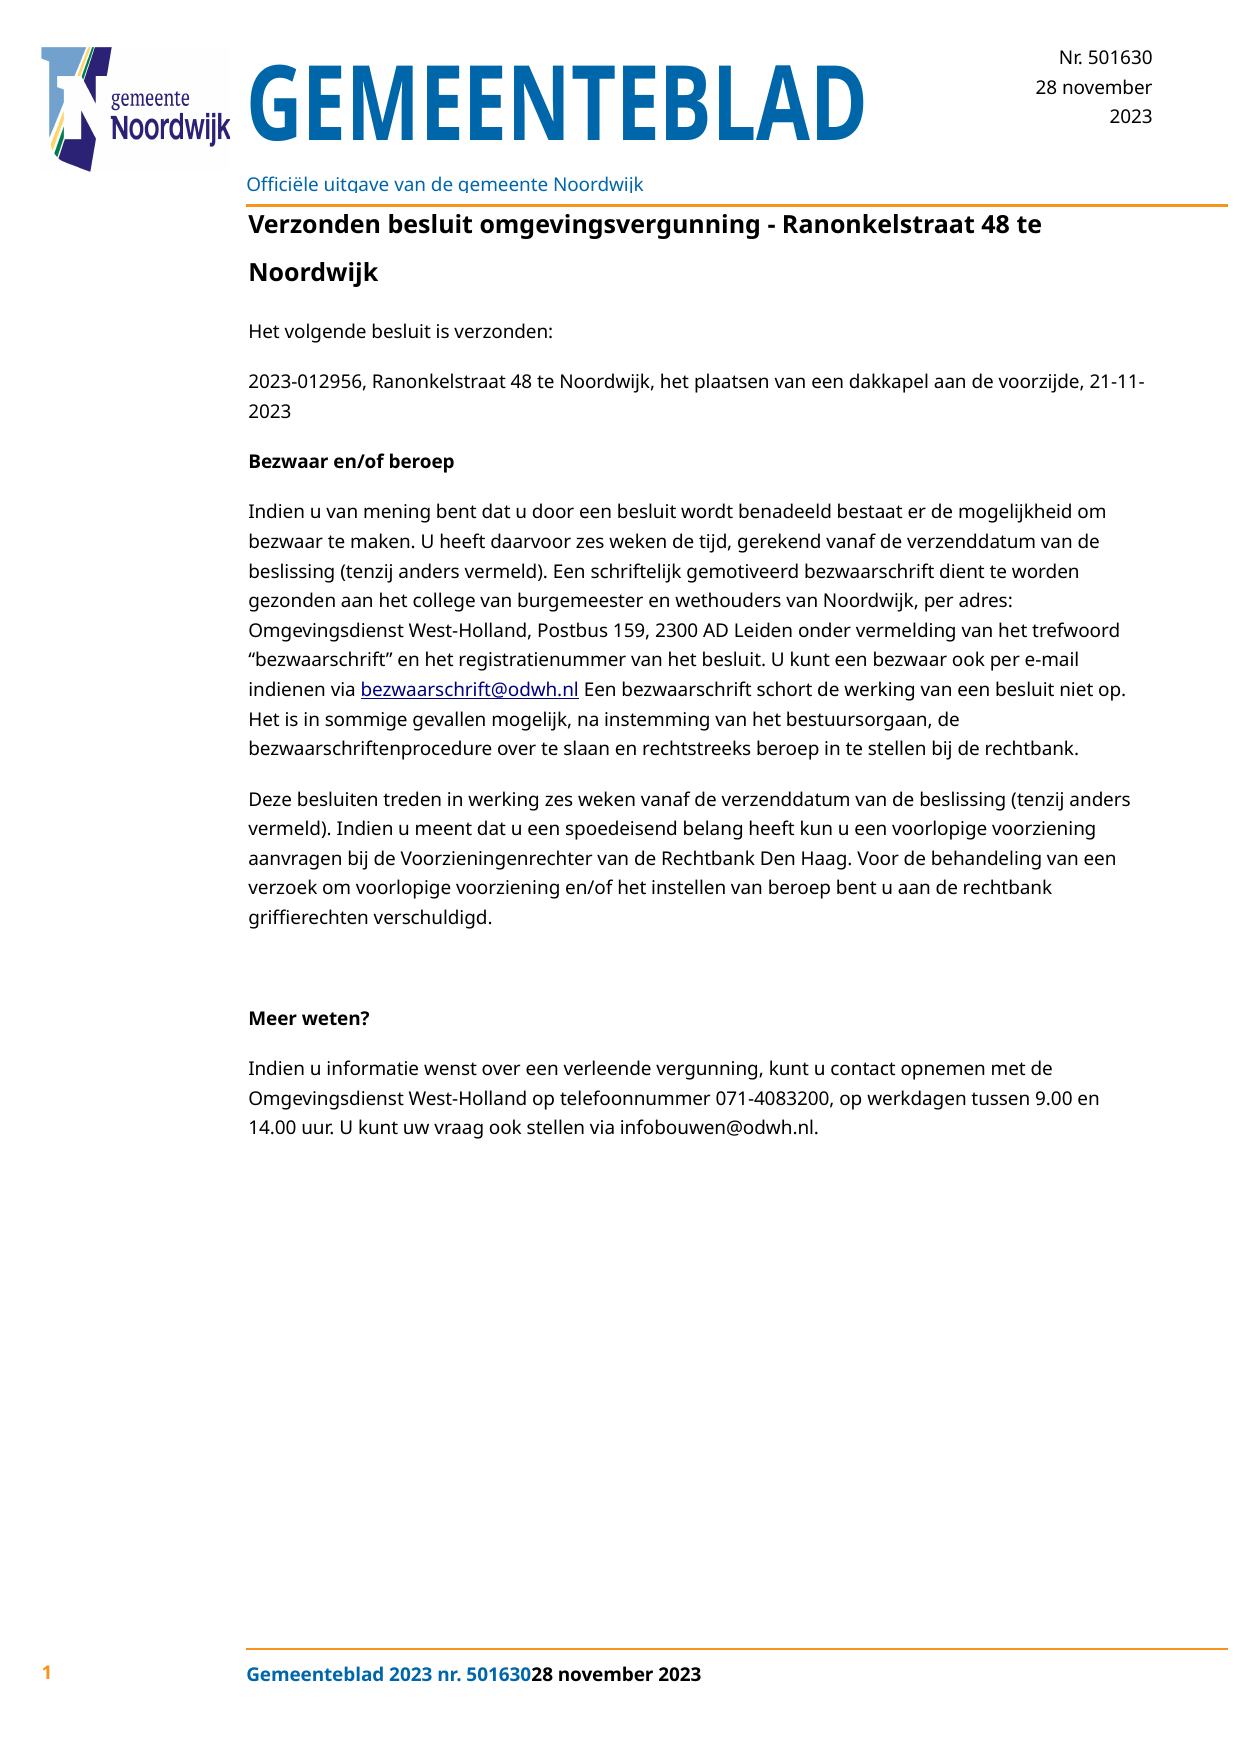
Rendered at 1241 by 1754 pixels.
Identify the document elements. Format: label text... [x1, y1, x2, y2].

picture [41, 47, 231, 172]
text Indien u van mening bent dat u door een besluit wordt benadeeld bestaat er de mogelijkheid om bezwaar te maken. U heeft daarvoor zes weken de tijd, gerekend vanaf de verzenddatum van de beslissing (tenzij anders vermeld). Een schriftelijk gemotiveerd bezwaarschrift dient te worden gezonden aan het college van burgemeester en wethouders van Noordwijk, per adres: Omgevingsdienst West-Holland, Postbus 159, 2300 AD Leiden onder vermelding van het trefwoord “bezwaarschrift” en het registratienummer van het besluit. U kunt een bezwaar ook per e-mail indienen via bezwaarschrift@odwh.nl Een bezwaarschrift schort de werking van een besluit niet op. Het is in sommige gevallen mogelijk, na instemming van het bestuursorgaan, de bezwaarschriftenprocedure over te slaan en rechtstreeks beroep in te stellen bij de rechtbank. [248, 499, 1152, 761]
text Verzonden besluit omgevingsvergunning - Ranonkelstraat 48 te Noordwijk [248, 207, 1152, 288]
text Deze besluiten treden in werking zes weken vanaf de verzenddatum van de beslissing (tenzij anders vermeld). Indien u meent dat u een spoedeisend belang heeft kun u een voorlopige voorziening aanvragen bij de Voorzieningenrechter van de Rechtbank Den Haag. Voor de behandeling van een verzoek om voorlopige voorziening en/of het instellen van beroep bent u aan de rechtbank griffierechten verschuldigd. [248, 786, 1152, 930]
text Bezwaar en/of beroep [248, 448, 1152, 474]
text Meer weten? [248, 1005, 1152, 1031]
text 2023-012956, Ranonkelstraat 48 te Noordwijk, het plaatsen van een dakkapel aan de voorzijde, 21-11-2023 [248, 368, 1152, 424]
text Het volgende besluit is verzonden: [248, 318, 1152, 344]
text Indien u informatie wenst over een verleende vergunning, kunt u contact opnemen met de Omgevingsdienst West-Holland op telefoonnummer 071-4083200, op werkdagen tussen 9.00 en 14.00 uur. U kunt uw vraag ook stellen via infobouwen@odwh.nl. [248, 1055, 1152, 1140]
